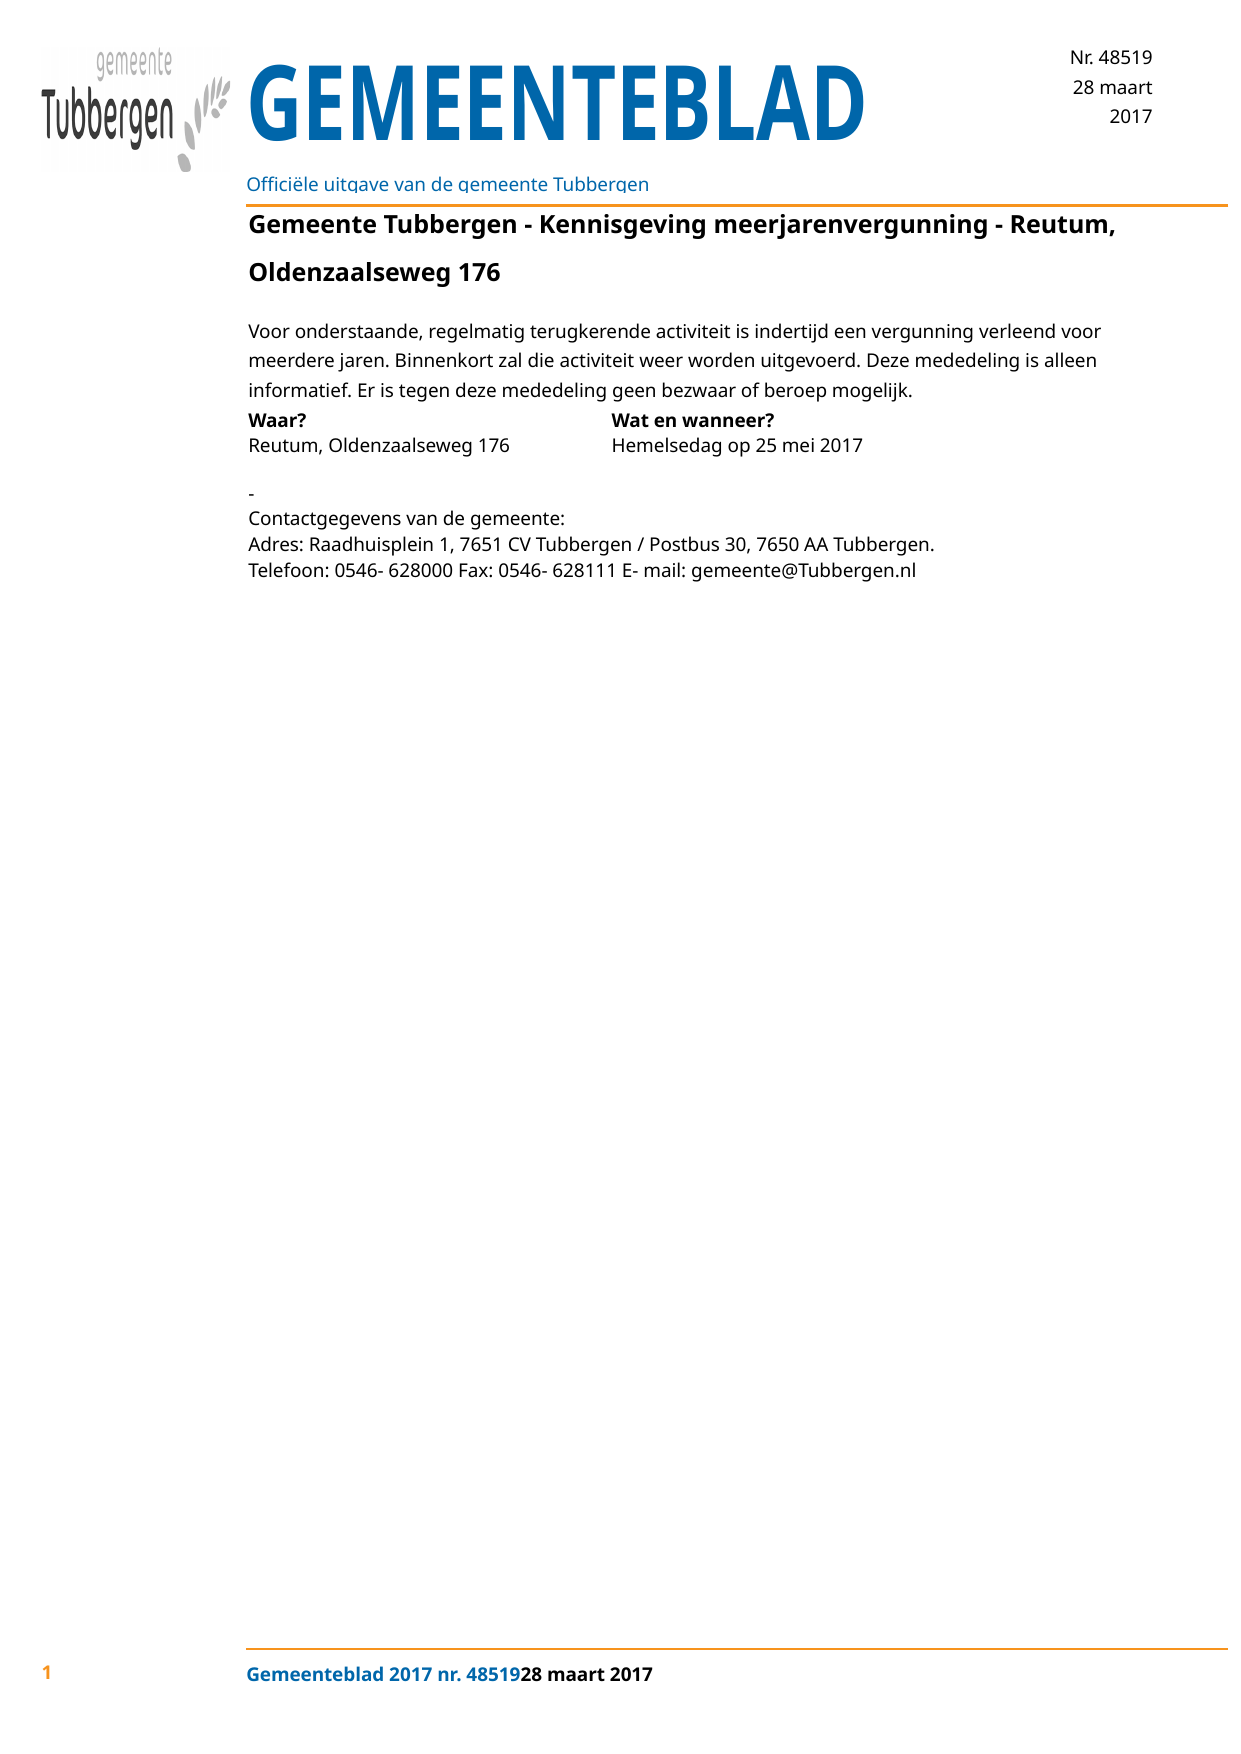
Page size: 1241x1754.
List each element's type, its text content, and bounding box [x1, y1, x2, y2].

text Voor onderstaande, regelmatig terugkerende activiteit is indertijd een vergunning verleend voor meerdere jaren. Binnenkort zal die activiteit weer worden uitgevoerd. Deze mededeling is alleen informatief. Er is tegen deze mededeling geen bezwaar of beroep mogelijk. [248, 318, 1152, 403]
text Adres: Raadhuisplein 1, 7651 CV Tubbergen / Postbus 30, 7650 AA Tubbergen. [248, 531, 1152, 557]
table_cell Reutum, Oldenzaalseweg 176 [248, 433, 611, 458]
text Gemeente Tubbergen - Kennisgeving meerjarenvergunning - Reutum, Oldenzaalseweg 176 [248, 207, 1152, 288]
table_header Wat en wanneer? [611, 407, 1152, 432]
table_cell Hemelsedag op 25 mei 2017 [611, 433, 1152, 458]
picture [41, 47, 231, 172]
text Contactgegevens van de gemeente: [248, 505, 1152, 531]
text - [248, 480, 1152, 505]
text Telefoon: 0546- 628000 Fax: 0546- 628111 E- mail: gemeente@Tubbergen.nl [248, 557, 1152, 583]
table_header Waar? [248, 407, 611, 432]
